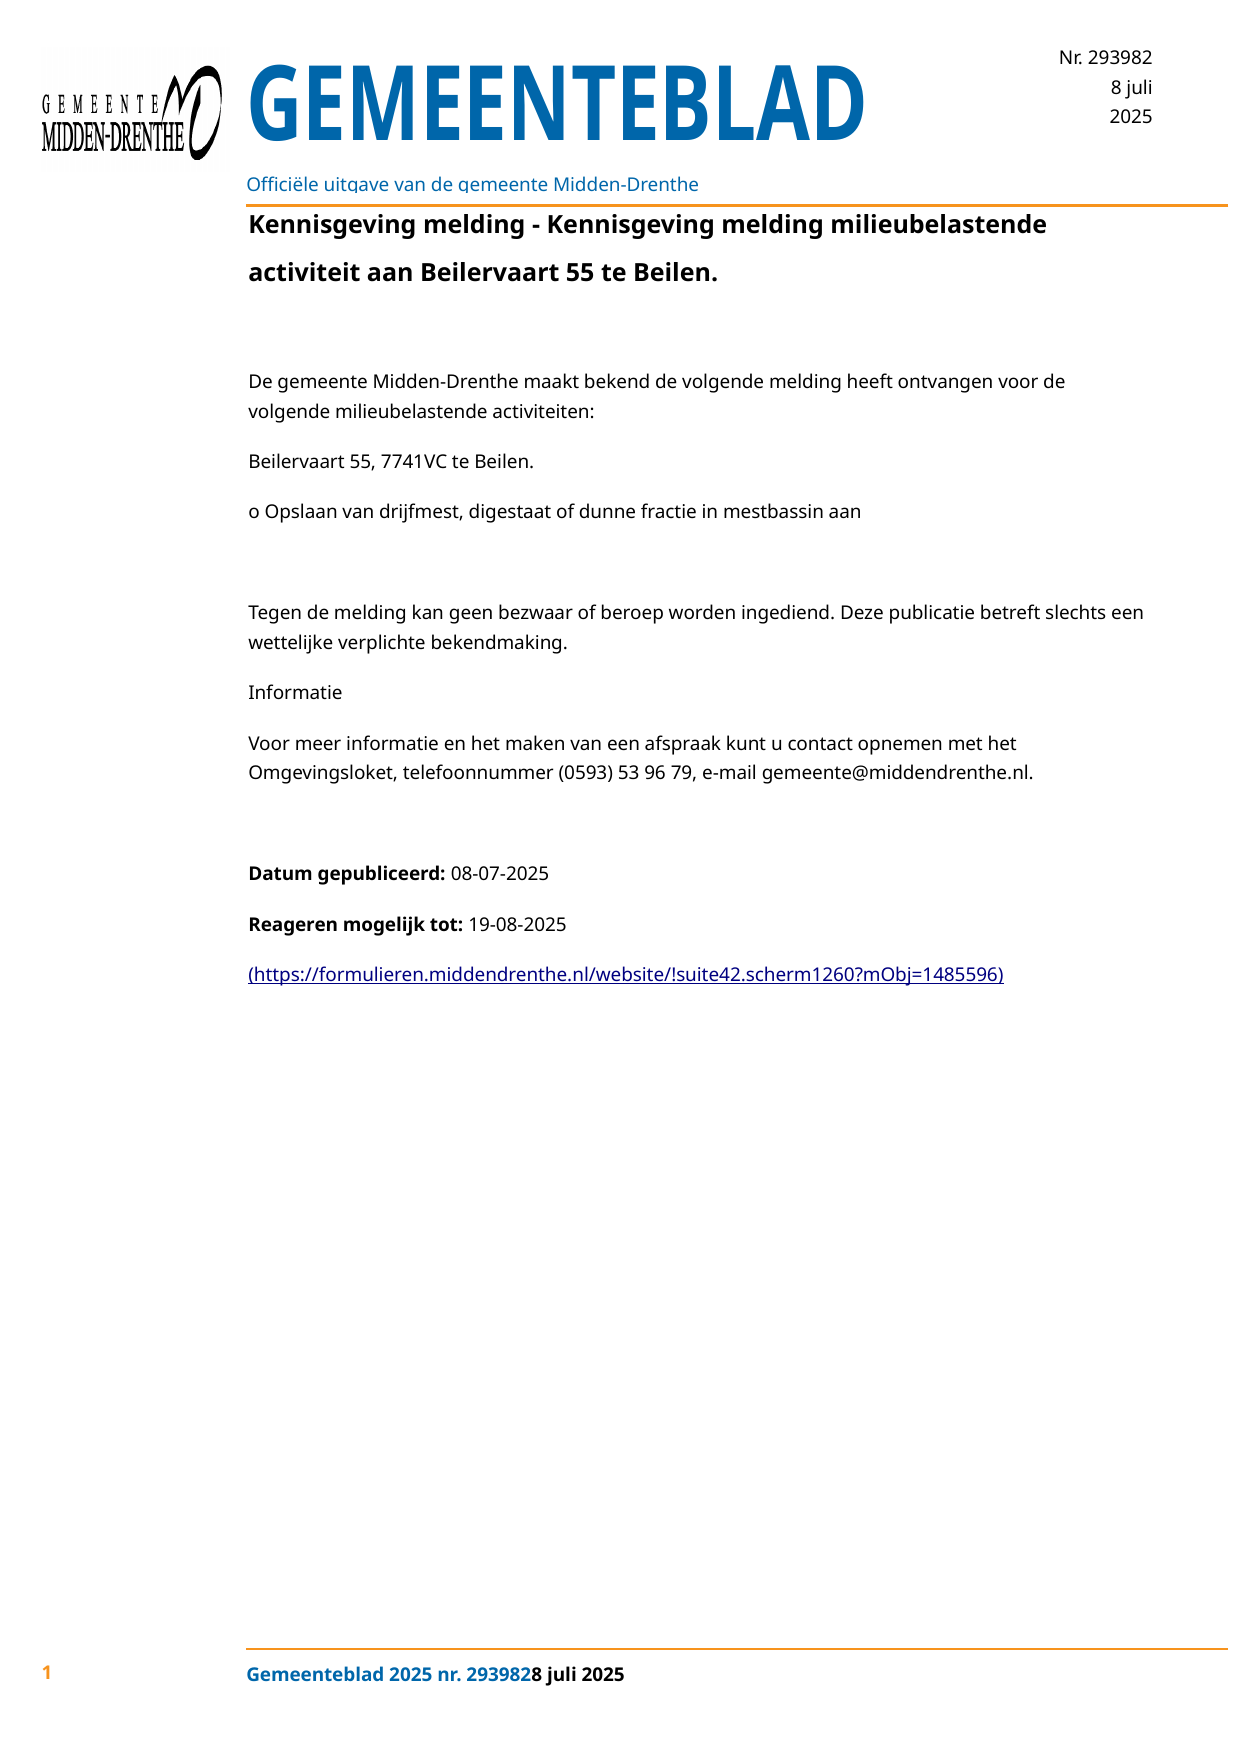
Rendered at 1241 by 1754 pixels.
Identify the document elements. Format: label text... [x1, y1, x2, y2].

text Tegen de melding kan geen bezwaar of beroep worden ingediend. Deze publicatie betreft slechts een wettelijke verplichte bekendmaking. [248, 599, 1152, 655]
text Kennisgeving melding - Kennisgeving melding milieubelastende activiteit aan Beilervaart 55 te Beilen. [248, 207, 1152, 288]
text (https://formulieren.middendrenthe.nl/website/!suite42.scherm1260?mObj=1485596) [248, 961, 1152, 987]
text Datum gepubliceerd: 08-07-2025 [248, 860, 1152, 886]
text Beilervaart 55, 7741VC te Beilen. [248, 448, 1152, 474]
text Informatie [248, 679, 1152, 705]
text o Opslaan van drijfmest, digestaat of dunne fractie in mestbassin aan [248, 499, 1152, 524]
picture [41, 47, 231, 172]
text Reageren mogelijk tot: 19-08-2025 [248, 911, 1152, 937]
text Voor meer informatie en het maken van een afspraak kunt u contact opnemen met het Omgevingsloket, telefoonnummer (0593) 53 96 79, e-mail gemeente@middendrenthe.nl. [248, 730, 1152, 785]
text De gemeente Midden-Drenthe maakt bekend de volgende melding heeft ontvangen voor de volgende milieubelastende activiteiten: [248, 368, 1152, 424]
